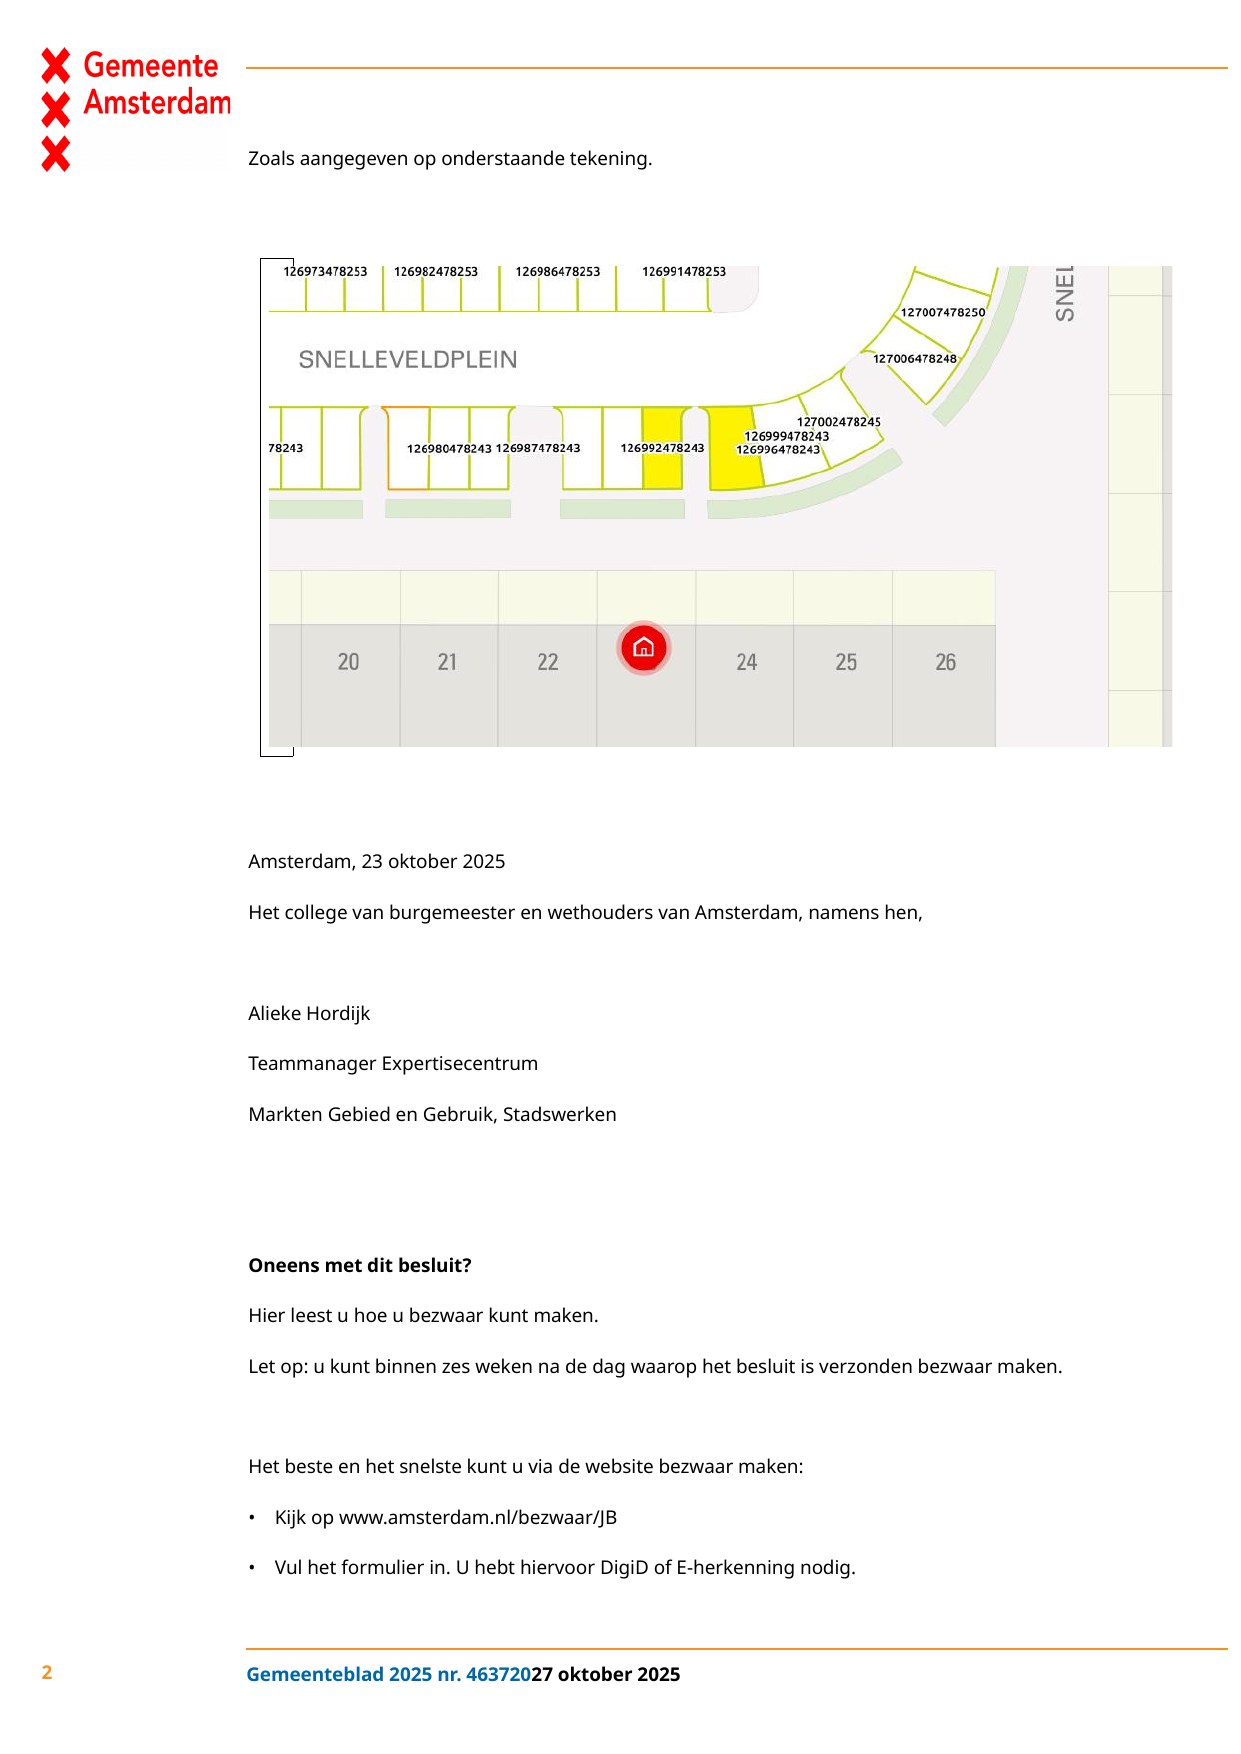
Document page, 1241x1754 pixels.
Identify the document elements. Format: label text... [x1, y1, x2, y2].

text Het beste en het snelste kunt u via de website bezwaar maken: [248, 1454, 1152, 1479]
text Zoals aangegeven op onderstaande tekening. [248, 145, 1152, 171]
text Hier leest u hoe u bezwaar kunt maken. [248, 1302, 1152, 1328]
text Oneens met dit besluit? [248, 1252, 1152, 1278]
text • Vul het formulier in. U hebt hiervoor DigiD of E-herkenning nodig. [248, 1554, 1152, 1580]
text Teammanager Expertisecentrum [248, 1050, 1152, 1076]
text Let op: u kunt binnen zes weken na de dag waarop het besluit is verzonden bezwaar maken. [248, 1353, 1152, 1378]
picture [268, 266, 1173, 747]
text Het college van burgemeester en wethouders van Amsterdam, namens hen, [248, 899, 1152, 925]
picture [41, 47, 231, 172]
text • Kijk op www.amsterdam.nl/bezwaar/JB [248, 1504, 1152, 1530]
text Alieke Hordijk [248, 1000, 1152, 1026]
text Amsterdam, 23 oktober 2025 [248, 849, 1152, 874]
text Markten Gebied en Gebruik, Stadswerken [248, 1101, 1152, 1126]
